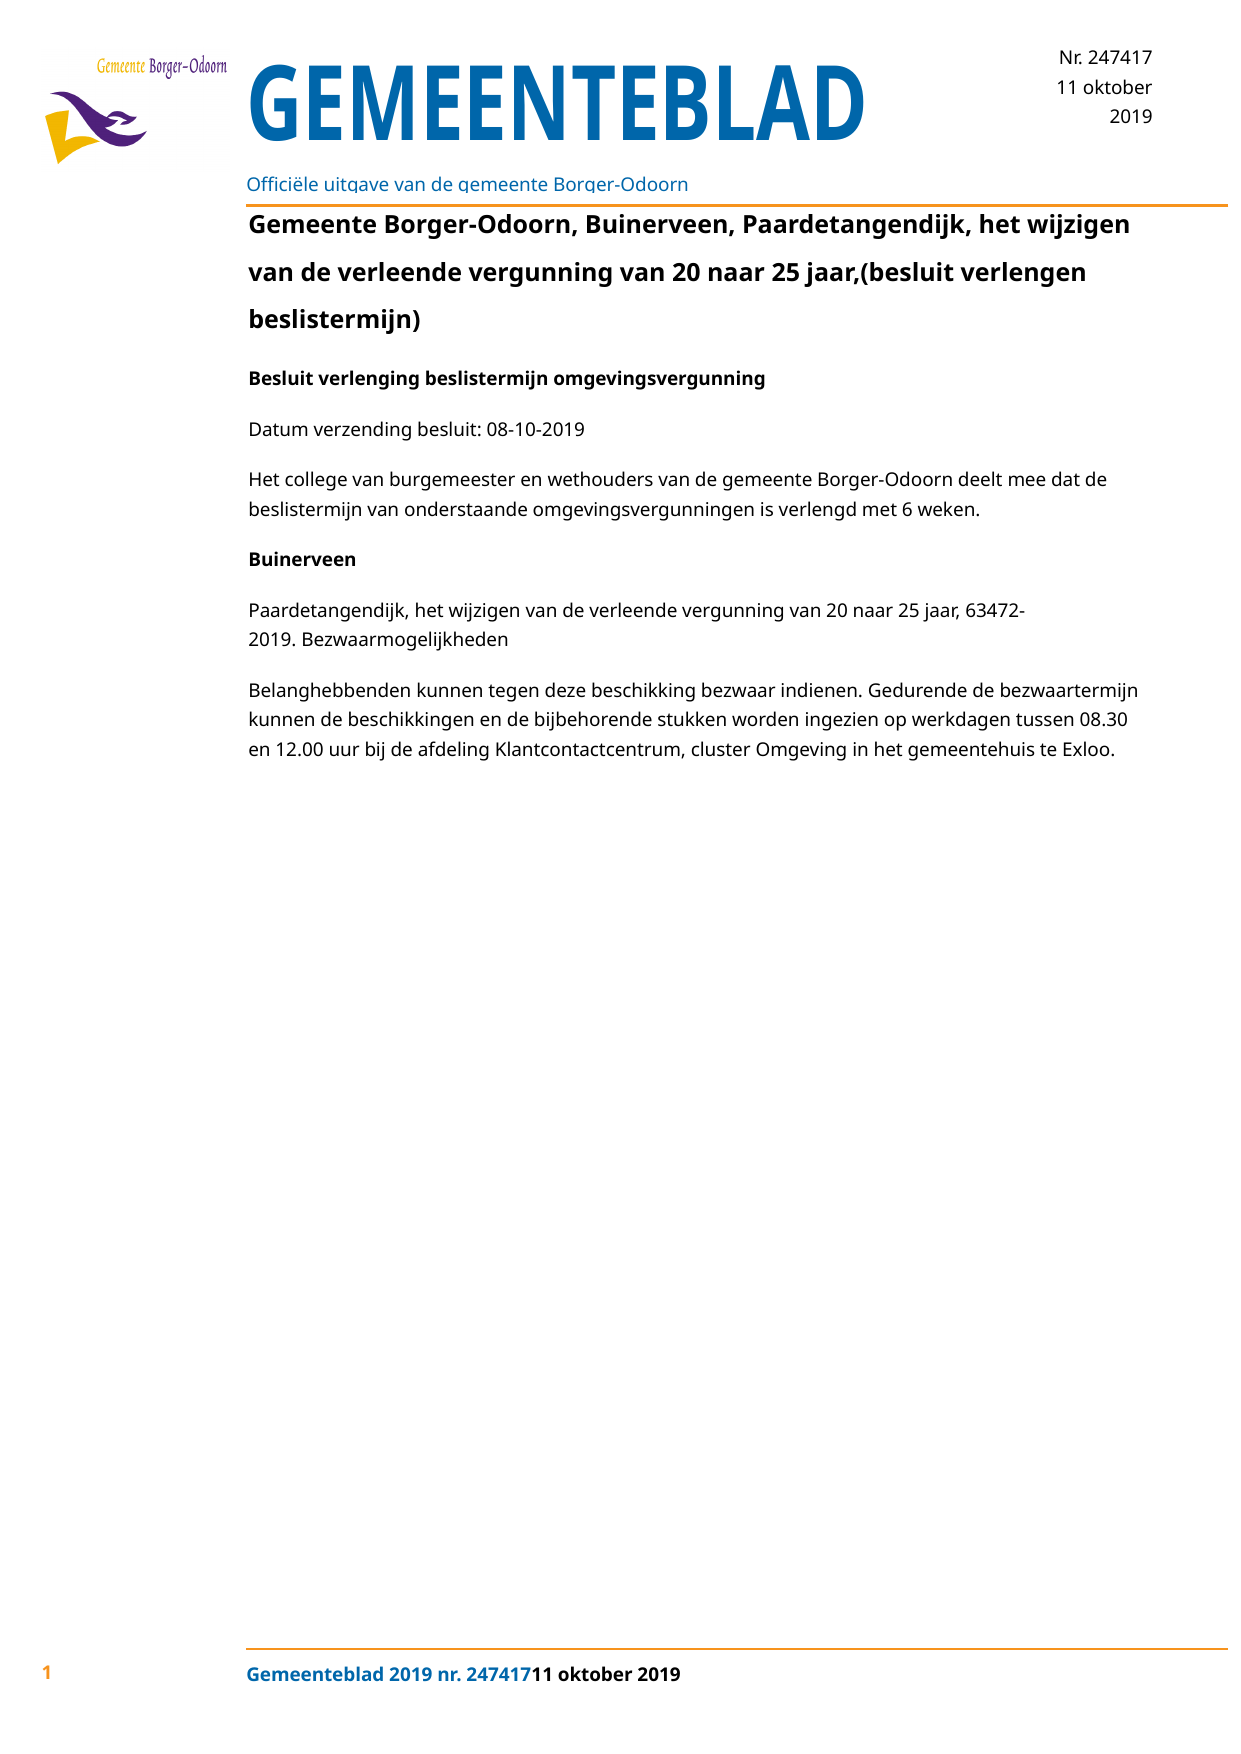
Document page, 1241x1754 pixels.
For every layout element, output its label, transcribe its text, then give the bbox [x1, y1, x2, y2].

text Gemeente Borger-Odoorn, Buinerveen, Paardetangendijk, het wijzigen van de verleende vergunning van 20 naar 25 jaar,(besluit verlengen beslistermijn) [248, 207, 1152, 336]
text Datum verzending besluit: 08-10-2019 [248, 416, 1152, 442]
picture [41, 47, 231, 172]
text Het college van burgemeester en wethouders van de gemeente Borger-Odoorn deelt mee dat de beslistermijn van onderstaande omgevingsvergunningen is verlengd met 6 weken. [248, 466, 1152, 522]
text Paardetangendijk, het wijzigen van de verleende vergunning van 20 naar 25 jaar, 63472-2019. Bezwaarmogelijkheden [248, 597, 1152, 652]
text Belanghebbenden kunnen tegen deze beschikking bezwaar indienen. Gedurende de bezwaartermijn kunnen de beschikkingen en de bijbehorende stukken worden ingezien op werkdagen tussen 08.30 en 12.00 uur bij de afdeling Klantcontactcentrum, cluster Omgeving in het gemeentehuis te Exloo. [248, 677, 1152, 762]
text Besluit verlenging beslistermijn omgevingsvergunning [248, 366, 1152, 391]
text Buinerveen [248, 546, 1152, 572]
